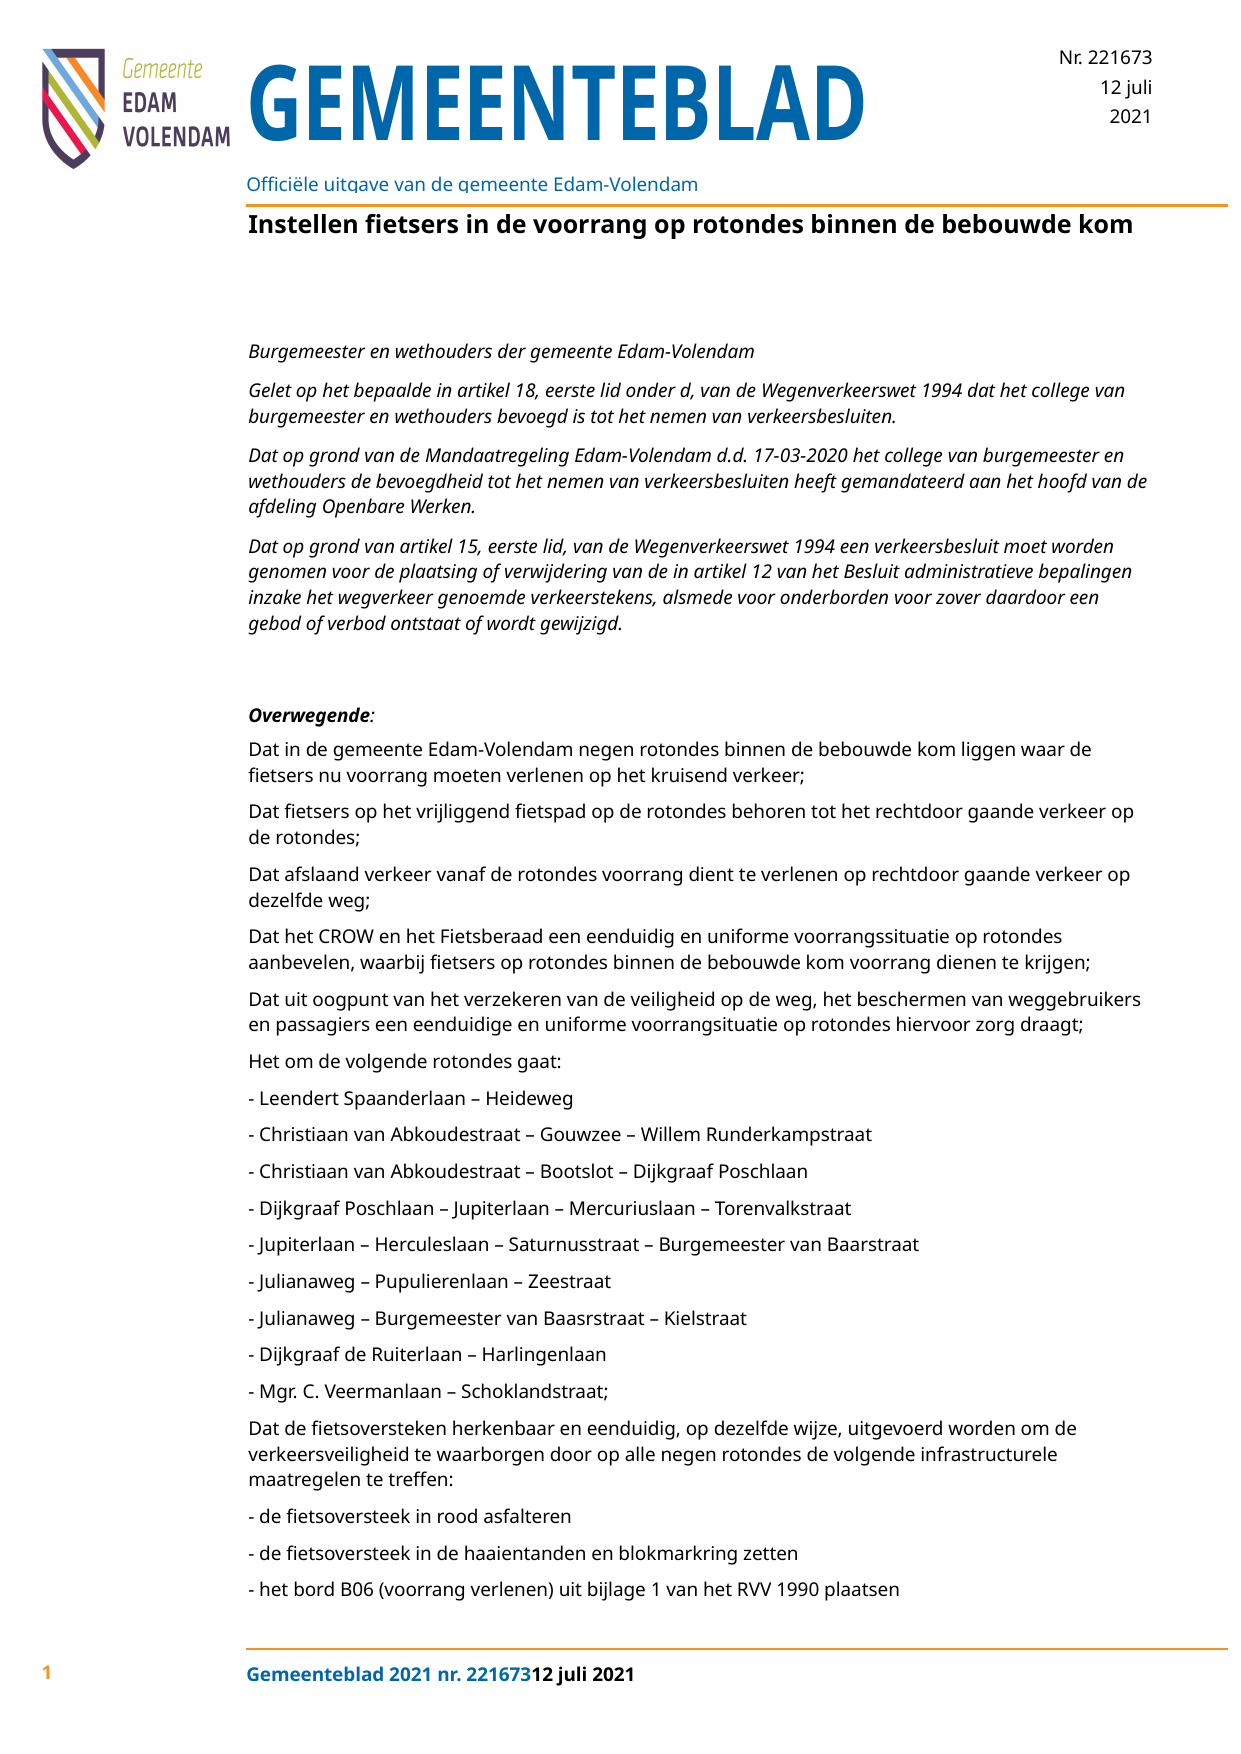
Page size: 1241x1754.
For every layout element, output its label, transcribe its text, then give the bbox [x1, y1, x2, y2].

text - Julianaweg – Pupulierenlaan – Zeestraat [248, 1268, 1152, 1294]
text - Julianaweg – Burgemeester van Baasrstraat – Kielstraat [248, 1305, 1152, 1331]
text - Mgr. C. Veermanlaan – Schoklandstraat; [248, 1378, 1152, 1404]
text - de fietsoversteek in rood asfalteren [248, 1503, 1152, 1529]
text Instellen fietsers in de voorrang op rotondes binnen de bebouwde kom [248, 207, 1152, 241]
text - Dijkgraaf de Ruiterlaan – Harlingenlaan [248, 1342, 1152, 1367]
text Dat op grond van artikel 15, eerste lid, van de Wegenverkeerswet 1994 een verkeersbesluit moet worden genomen voor de plaatsing of verwijdering van de in artikel 12 van het Besluit administratieve bepalingen inzake het wegverkeer genoemde verkeerstekens, alsmede voor onderborden voor zover daardoor een gebod of verbod ontstaat of wordt gewijzigd. [248, 533, 1152, 636]
text Gelet op het bepaalde in artikel 18, eerste lid onder d, van de Wegenverkeerswet 1994 dat het college van burgemeester en wethouders bevoegd is tot het nemen van verkeersbesluiten. [248, 377, 1152, 429]
text Dat het CROW en het Fietsberaad een eenduidig en uniforme voorrangssituatie op rotondes aanbevelen, waarbij fietsers op rotondes binnen de bebouwde kom voorrang dienen te krijgen; [248, 923, 1152, 975]
text Het om de volgende rotondes gaat: [248, 1048, 1152, 1074]
text - Jupiterlaan – Herculeslaan – Saturnusstraat – Burgemeester van Baarstraat [248, 1232, 1152, 1257]
text Dat afslaand verkeer vanaf de rotondes voorrang dient te verlenen op rechtdoor gaande verkeer op dezelfde weg; [248, 861, 1152, 913]
text - Christiaan van Abkoudestraat – Bootslot – Dijkgraaf Poschlaan [248, 1158, 1152, 1184]
text - het bord B06 (voorrang verlenen) uit bijlage 1 van het RVV 1990 plaatsen [248, 1576, 1152, 1602]
text Dat in de gemeente Edam-Volendam negen rotondes binnen de bebouwde kom liggen waar de fietsers nu voorrang moeten verlenen op het kruisend verkeer; [248, 736, 1152, 788]
text Overwegende: [248, 702, 1152, 728]
text Dat fietsers op het vrijliggend fietspad op de rotondes behoren tot het rechtdoor gaande verkeer op de rotondes; [248, 799, 1152, 850]
text Burgemeester en wethouders der gemeente Edam-Volendam [248, 338, 1152, 364]
text - Christiaan van Abkoudestraat – Gouwzee – Willem Runderkampstraat [248, 1122, 1152, 1147]
text Dat op grond van de Mandaatregeling Edam-Volendam d.d. 17-03-2020 het college van burgemeester en wethouders de bevoegdheid tot het nemen van verkeersbesluiten heeft gemandateerd aan het hoofd van de afdeling Openbare Werken. [248, 442, 1152, 519]
text Dat uit oogpunt van het verzekeren van de veiligheid op de weg, het beschermen van weggebruikers en passagiers een eenduidige en uniforme voorrangsituatie op rotondes hiervoor zorg draagt; [248, 986, 1152, 1037]
text - Dijkgraaf Poschlaan – Jupiterlaan – Mercuriuslaan – Torenvalkstraat [248, 1195, 1152, 1221]
text - de fietsoversteek in de haaientanden en blokmarkring zetten [248, 1540, 1152, 1566]
text - Leendert Spaanderlaan – Heideweg [248, 1085, 1152, 1111]
text Dat de fietsoversteken herkenbaar en eenduidig, op dezelfde wijze, uitgevoerd worden om de verkeersveiligheid te waarborgen door op alle negen rotondes de volgende infrastructurele maatregelen te treffen: [248, 1415, 1152, 1492]
picture [41, 47, 231, 172]
